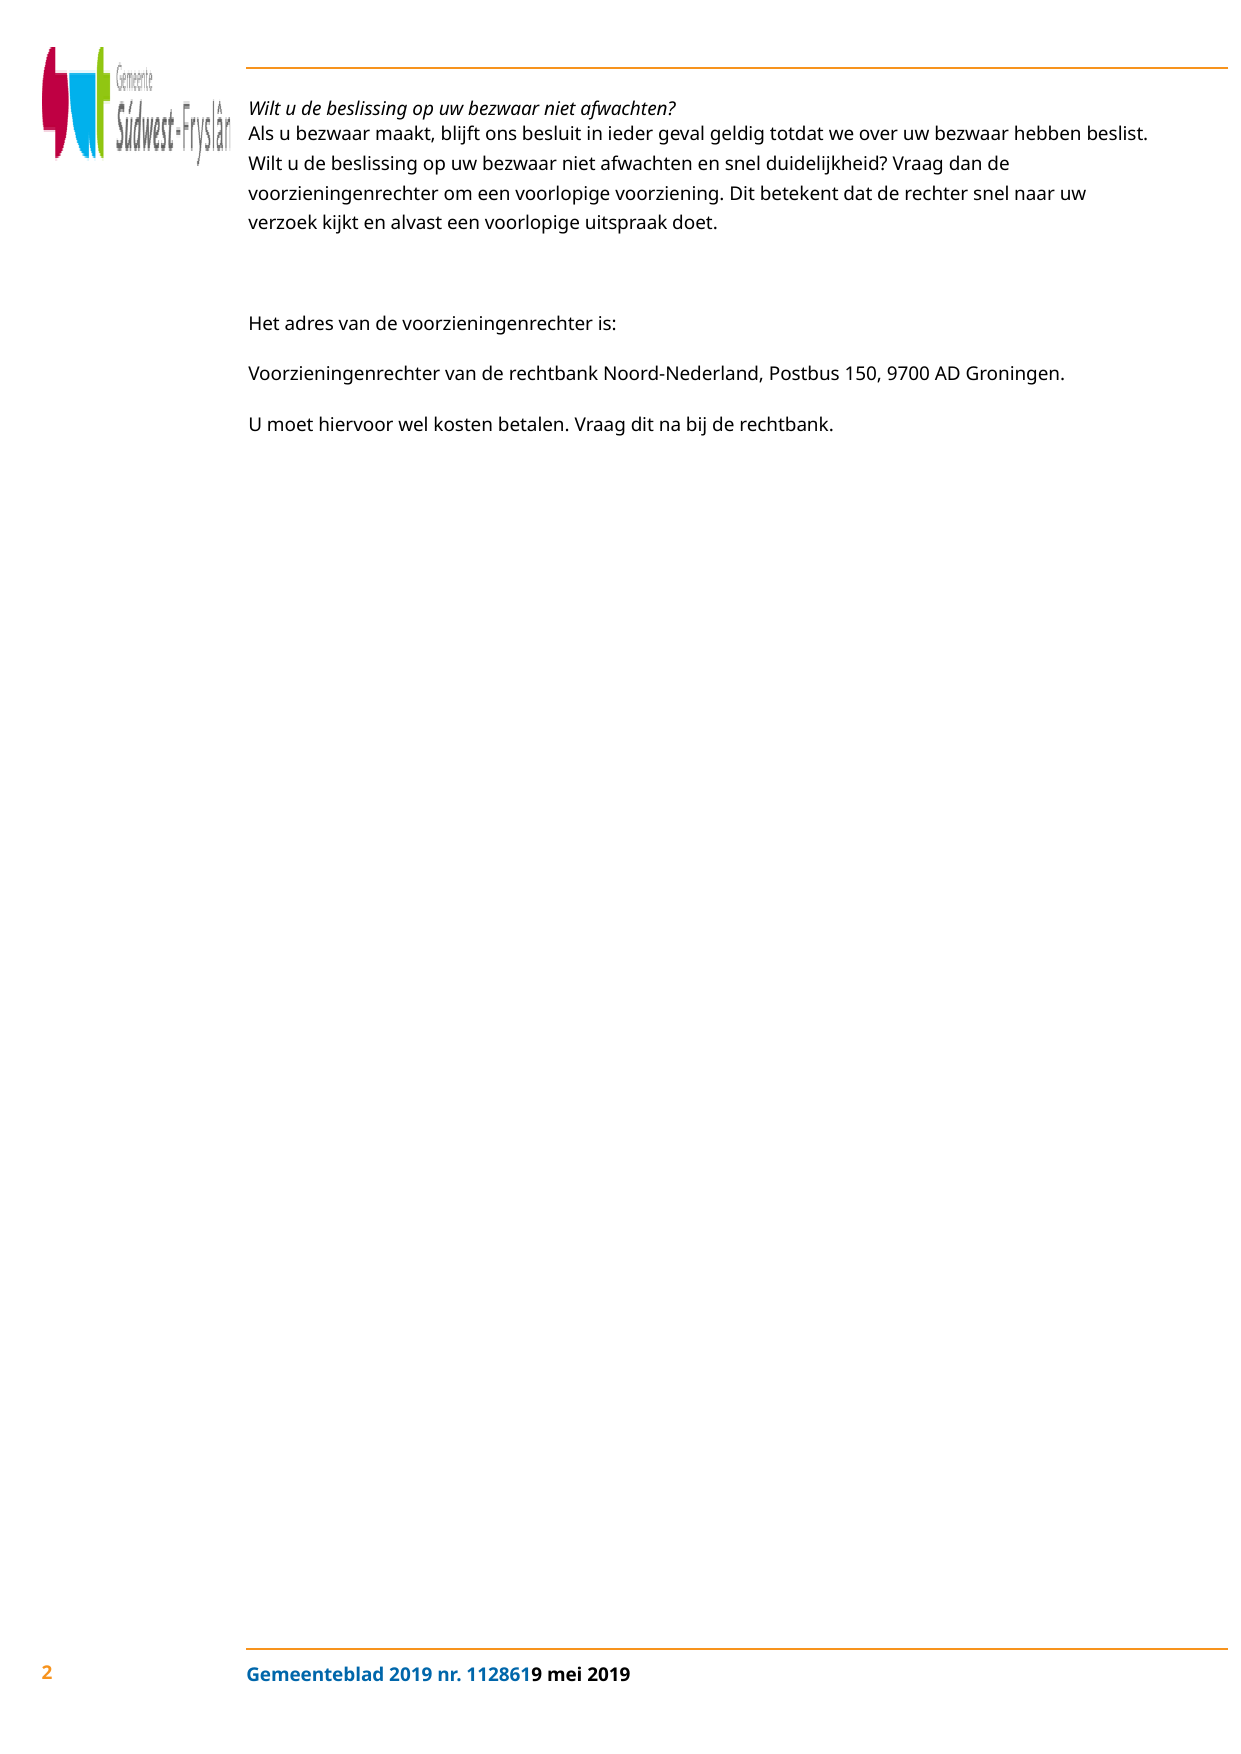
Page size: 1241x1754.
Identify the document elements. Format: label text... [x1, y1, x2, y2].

text U moet hiervoor wel kosten betalen. Vraag dit na bij de rechtbank. [248, 411, 1152, 437]
text Het adres van de voorzieningenrechter is: [248, 310, 1152, 336]
text Als u bezwaar maakt, blijft ons besluit in ieder geval geldig totdat we over uw bezwaar hebben beslist. Wilt u de beslissing op uw bezwaar niet afwachten en snel duidelijkheid? Vraag dan de voorzieningenrechter om een voorlopige voorziening. Dit betekent dat de rechter snel naar uw verzoek kijkt en alvast een voorlopige uitspraak doet. [248, 121, 1152, 235]
text Voorzieningenrechter van de rechtbank Noord-Nederland, Postbus 150, 9700 AD Groningen. [248, 361, 1152, 386]
picture [41, 47, 231, 172]
text Wilt u de beslissing op uw bezwaar niet afwachten? [248, 95, 1152, 121]
